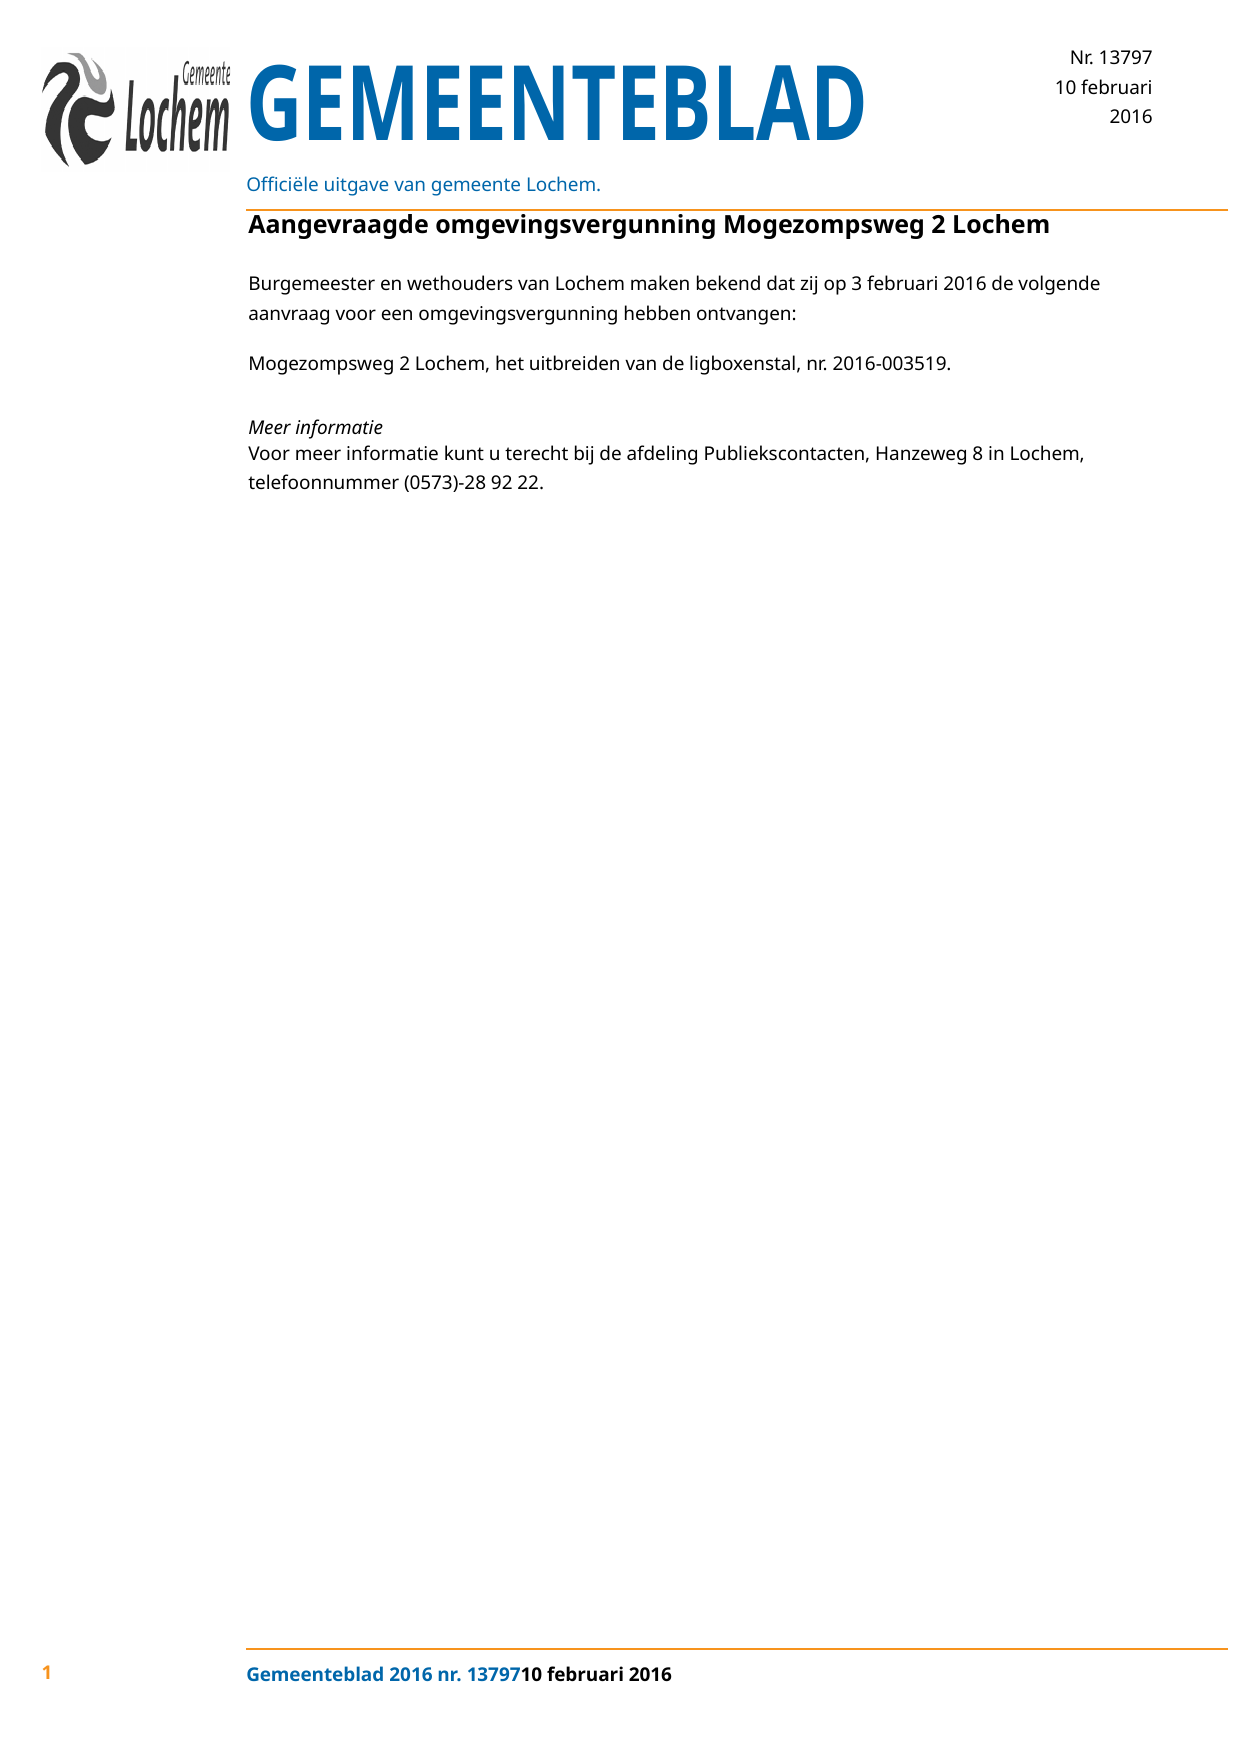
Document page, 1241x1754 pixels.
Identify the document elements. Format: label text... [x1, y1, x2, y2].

text Mogezompsweg 2 Lochem, het uitbreiden van de ligboxenstal, nr. 2016-003519. [248, 350, 1152, 376]
text Burgemeester en wethouders van Lochem maken bekend dat zij op 3 februari 2016 de volgende aanvraag voor een omgevingsvergunning hebben ontvangen: [248, 270, 1152, 326]
text Meer informatie [248, 414, 1152, 440]
text Aangevraagde omgevingsvergunning Mogezompsweg 2 Lochem [248, 211, 1152, 241]
picture [41, 47, 231, 172]
text Voor meer informatie kunt u terecht bij de afdeling Publiekscontacten, Hanzeweg 8 in Lochem, telefoonnummer (0573)-28 92 22. [248, 440, 1152, 495]
